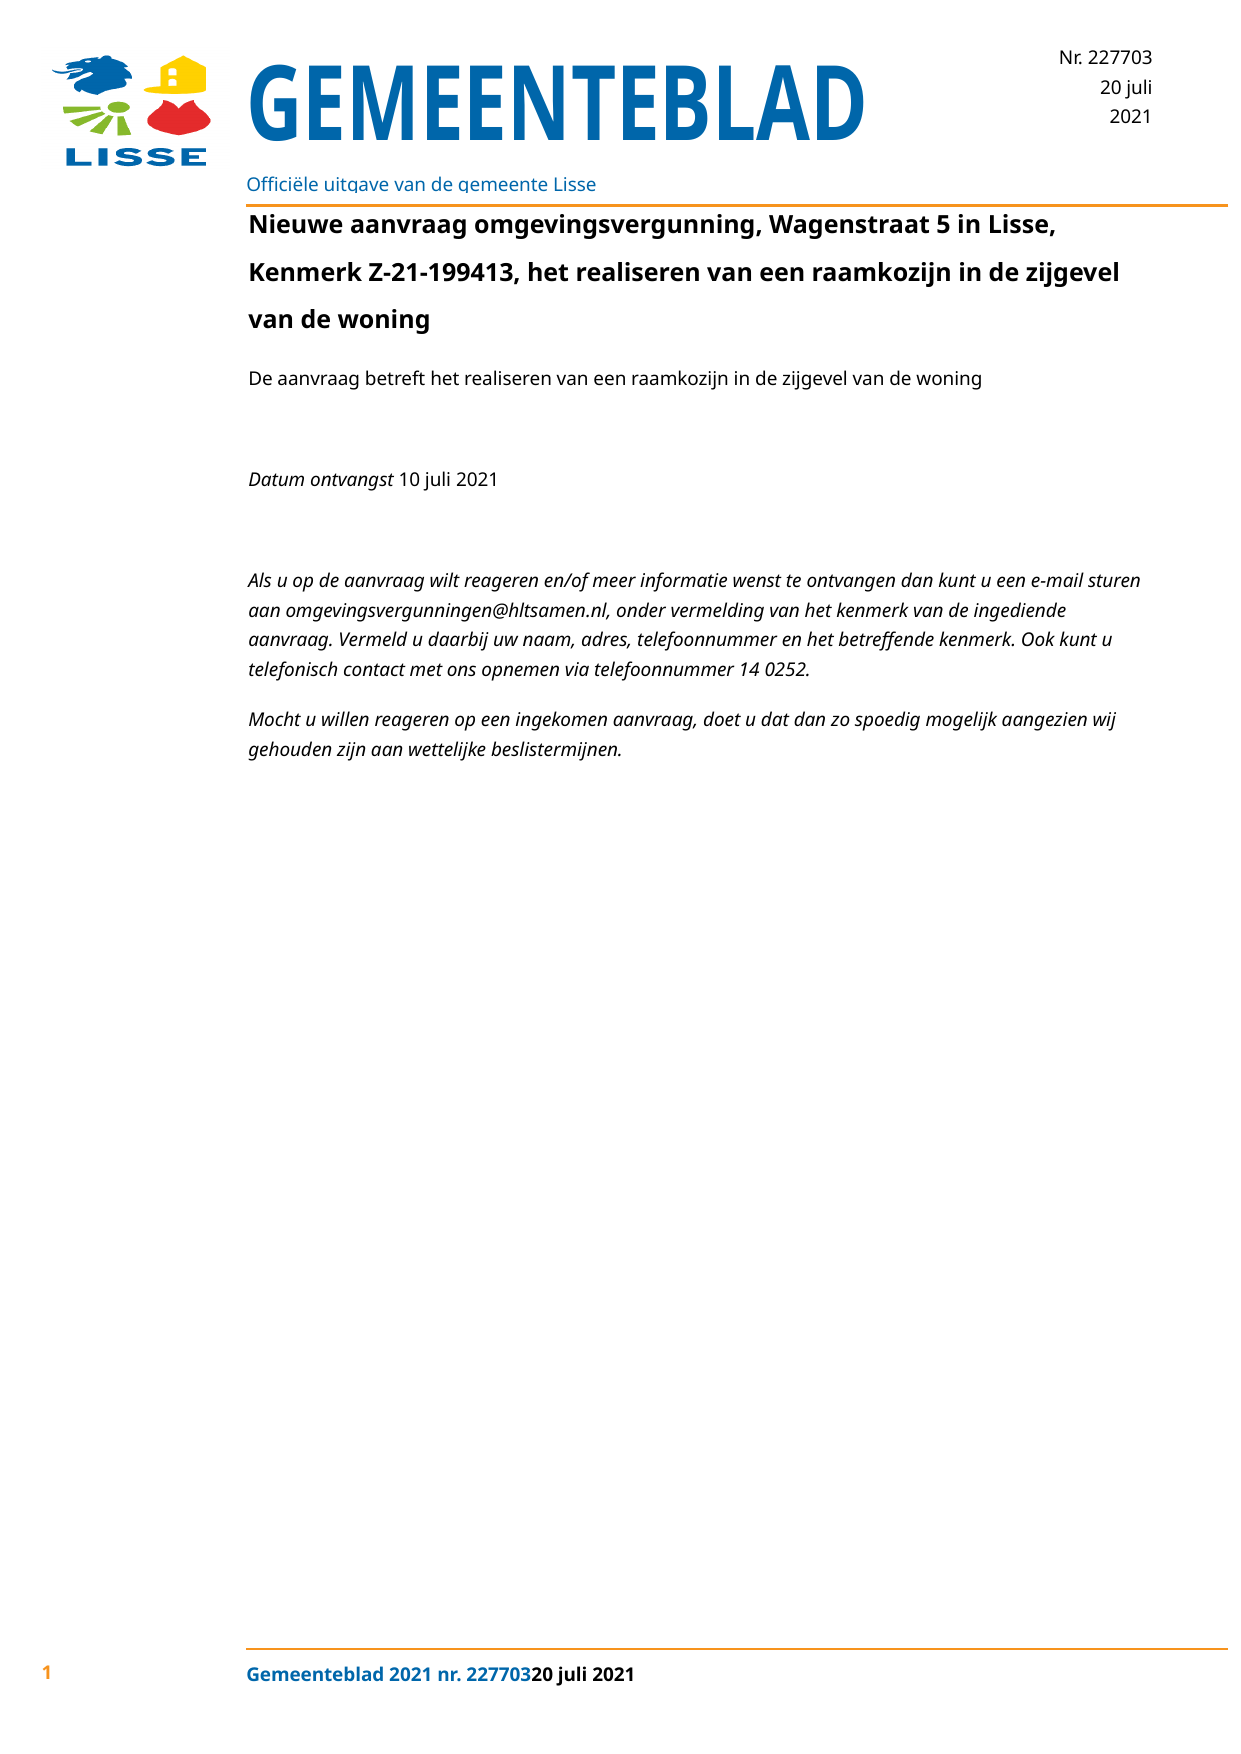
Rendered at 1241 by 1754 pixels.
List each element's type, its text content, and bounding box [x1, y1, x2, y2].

text De aanvraag betreft het realiseren van een raamkozijn in de zijgevel van de woning [248, 366, 1152, 391]
text Datum ontvangst 10 juli 2021 [248, 466, 1152, 492]
text Mocht u willen reageren op een ingekomen aanvraag, doet u dat dan zo spoedig mogelijk aangezien wij gehouden zijn aan wettelijke beslistermijnen. [248, 706, 1152, 762]
text Nieuwe aanvraag omgevingsvergunning, Wagenstraat 5 in Lisse, Kenmerk Z-21-199413, het realiseren van een raamkozijn in de zijgevel van de woning [248, 207, 1152, 336]
picture [41, 47, 231, 172]
text Als u op de aanvraag wilt reageren en/of meer informatie wenst te ontvangen dan kunt u een e-mail sturen aan omgevingsvergunningen@hltsamen.nl, onder vermelding van het kenmerk van de ingediende aanvraag. Vermeld u daarbij uw naam, adres, telefoonnummer en het betreffende kenmerk. Ook kunt u telefonisch contact met ons opnemen via telefoonnummer 14 0252. [248, 567, 1152, 682]
